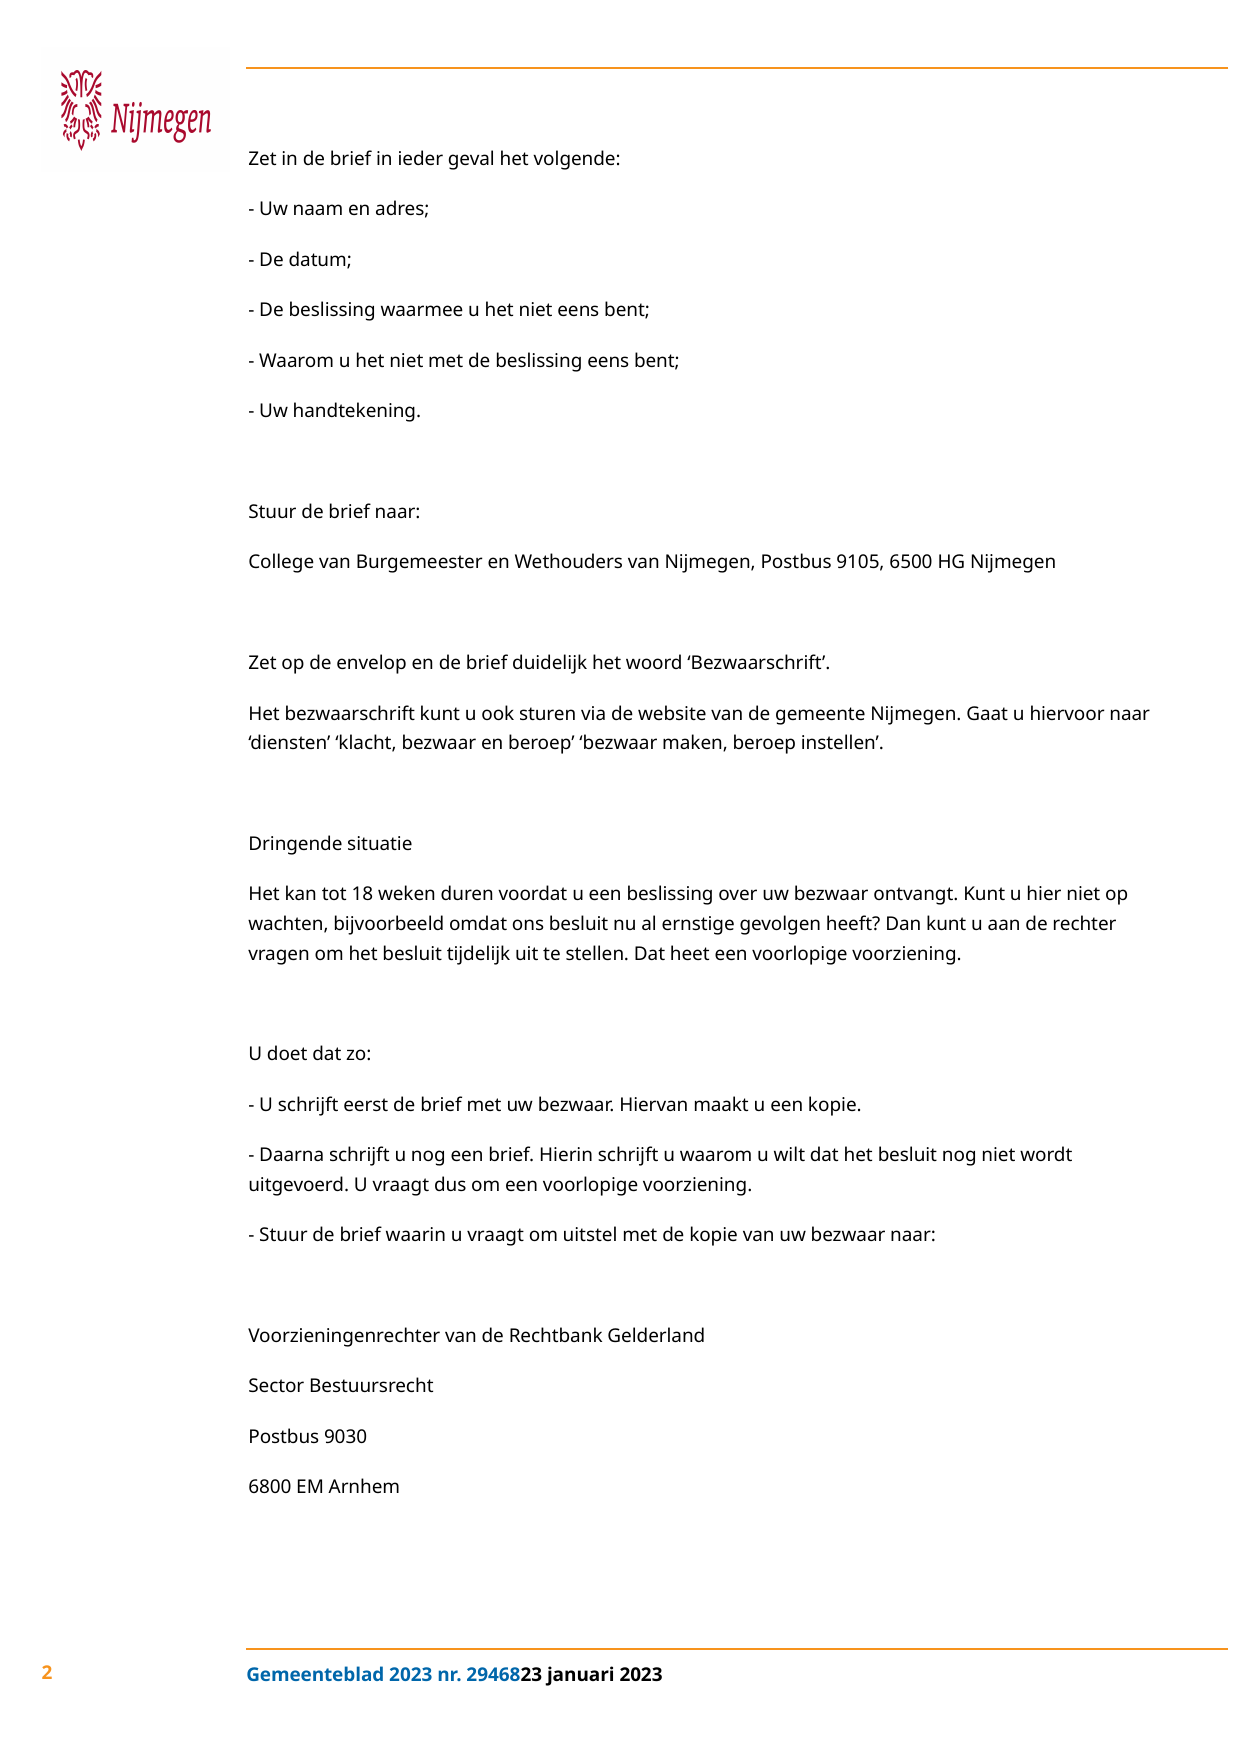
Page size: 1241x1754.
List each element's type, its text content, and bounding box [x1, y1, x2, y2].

text College van Burgemeester en Wethouders van Nijmegen, Postbus 9105, 6500 HG Nijmegen [248, 548, 1152, 574]
text Voorzieningenrechter van de Rechtbank Gelderland [248, 1322, 1152, 1348]
text U doet dat zo: [248, 1041, 1152, 1066]
text Dringende situatie [248, 830, 1152, 856]
text 6800 EM Arnhem [248, 1473, 1152, 1499]
text Postbus 9030 [248, 1423, 1152, 1449]
text - U schrijft eerst de brief met uw bezwaar. Hiervan maakt u een kopie. [248, 1091, 1152, 1117]
text - De datum; [248, 246, 1152, 272]
text Sector Bestuursrecht [248, 1373, 1152, 1398]
text - Waarom u het niet met de beslissing eens bent; [248, 347, 1152, 373]
text Zet op de envelop en de brief duidelijk het woord ‘Bezwaarschrift’. [248, 649, 1152, 675]
text - Daarna schrijft u nog een brief. Hierin schrijft u waarom u wilt dat het besluit nog niet wordt uitgevoerd. U vraagt dus om een voorlopige voorziening. [248, 1141, 1152, 1197]
text Het bezwaarschrift kunt u ook sturen via de website van de gemeente Nijmegen. Gaat u hiervoor naar ‘diensten’ ‘klacht, bezwaar en beroep’ ‘bezwaar maken, beroep instellen’. [248, 700, 1152, 755]
picture [41, 47, 231, 172]
text - Uw handtekening. [248, 397, 1152, 423]
text - Uw naam en adres; [248, 196, 1152, 221]
text Stuur de brief naar: [248, 498, 1152, 524]
text - Stuur de brief waarin u vraagt om uitstel met de kopie van uw bezwaar naar: [248, 1221, 1152, 1247]
text - De beslissing waarmee u het niet eens bent; [248, 296, 1152, 322]
text Het kan tot 18 weken duren voordat u een beslissing over uw bezwaar ontvangt. Kunt u hier niet op wachten, bijvoorbeeld omdat ons besluit nu al ernstige gevolgen heeft? Dan kunt u aan de rechter vragen om het besluit tijdelijk uit te stellen. Dat heet een voorlopige voorziening. [248, 881, 1152, 966]
text Zet in de brief in ieder geval het volgende: [248, 145, 1152, 171]
